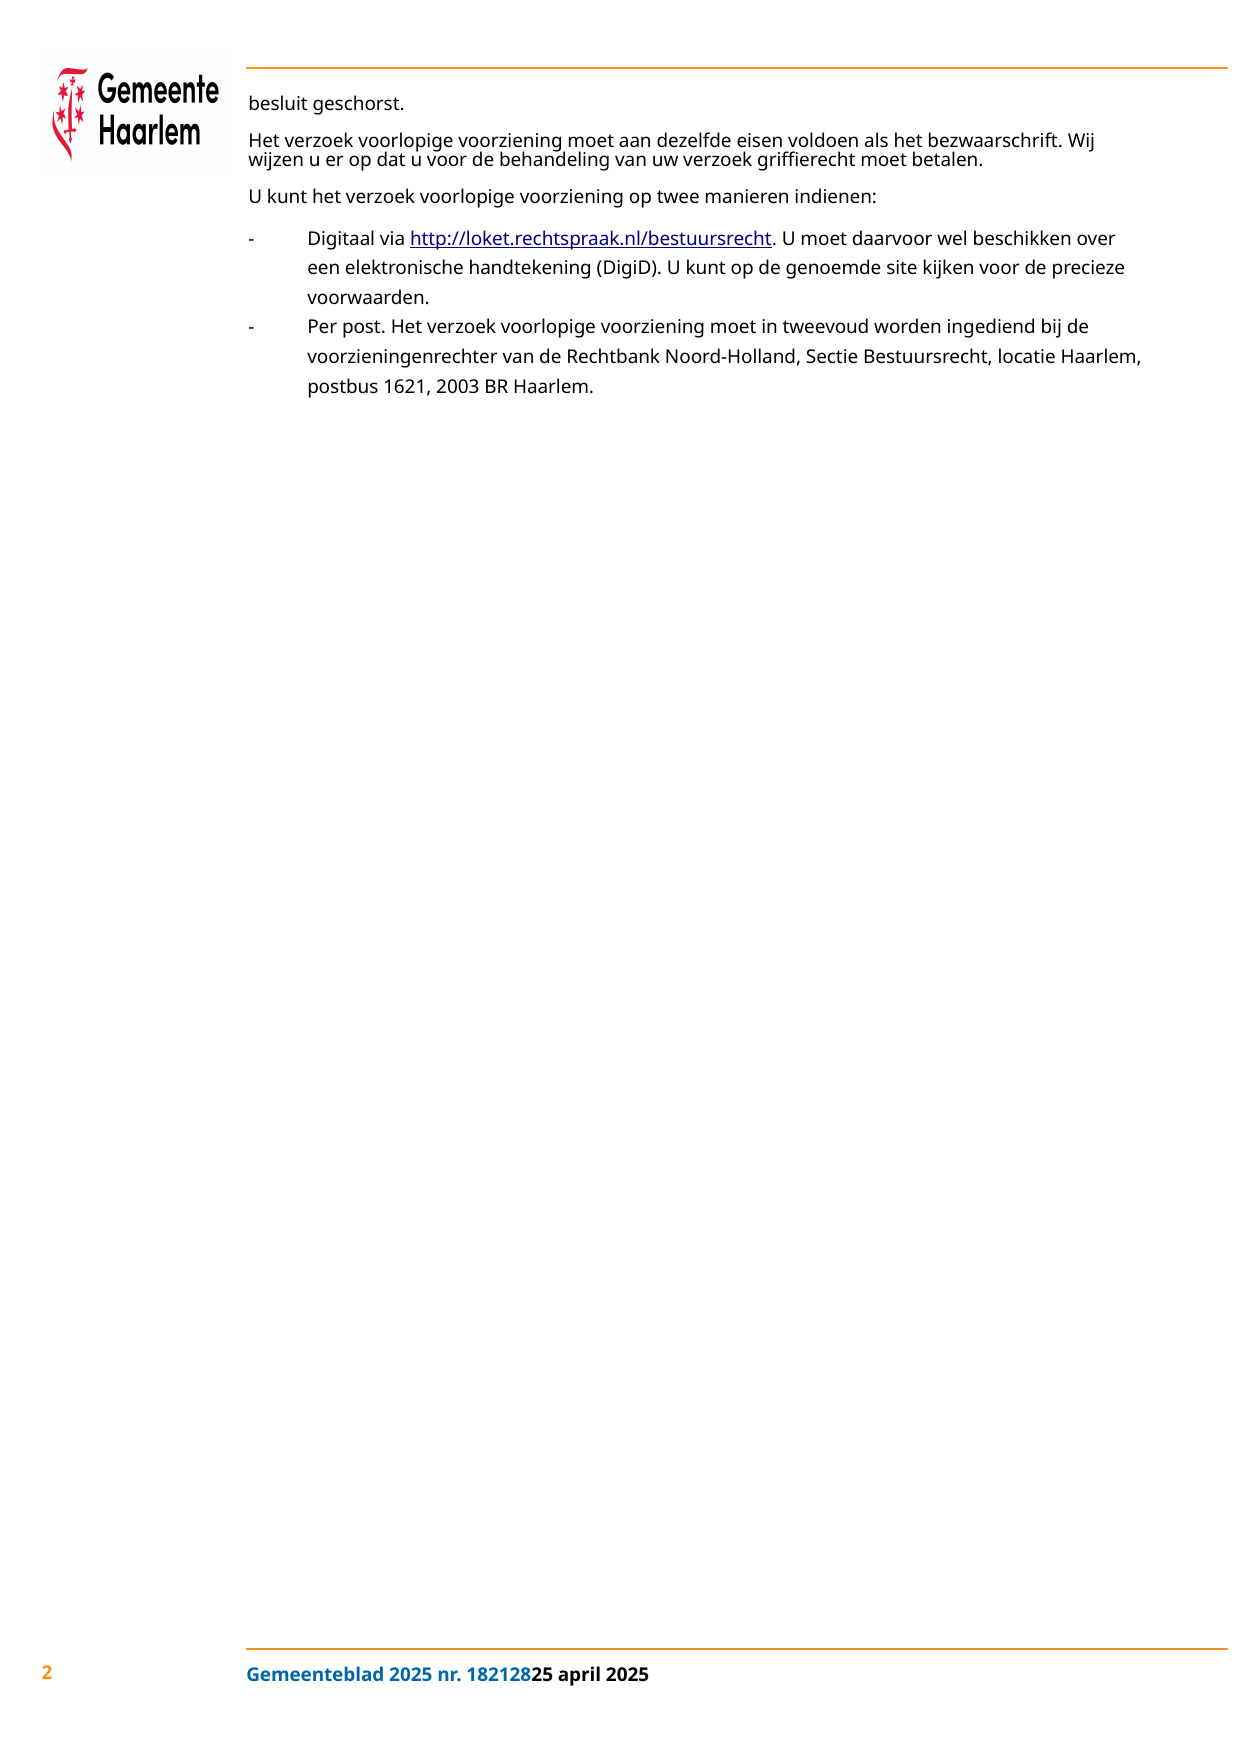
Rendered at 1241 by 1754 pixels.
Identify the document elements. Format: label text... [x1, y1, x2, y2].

text besluit geschorst. [248, 95, 1152, 114]
text Het verzoek voorlopige voorziening moet aan dezelfde eisen voldoen als het bezwaarschrift. Wij wijzen u er op dat u voor de behandeling van uw verzoek griffierecht moet betalen. [248, 132, 1152, 170]
text U kunt het verzoek voorlopige voorziening op twee manieren indienen: [248, 188, 1152, 207]
list Digitaal via http://loket.rechtspraak.nl/bestuursrecht. U moet daarvoor wel beschikken over een elektronische handtekening (DigiD). U kunt op de genoemde site kijken voor de precieze voorwaarden. [248, 225, 1152, 310]
picture [41, 47, 231, 172]
list Per post. Het verzoek voorlopige voorziening moet in tweevoud worden ingediend bij de voorzieningenrechter van de Rechtbank Noord-Holland, Sectie Bestuursrecht, locatie Haarlem, postbus 1621, 2003 BR Haarlem. [248, 314, 1152, 399]
